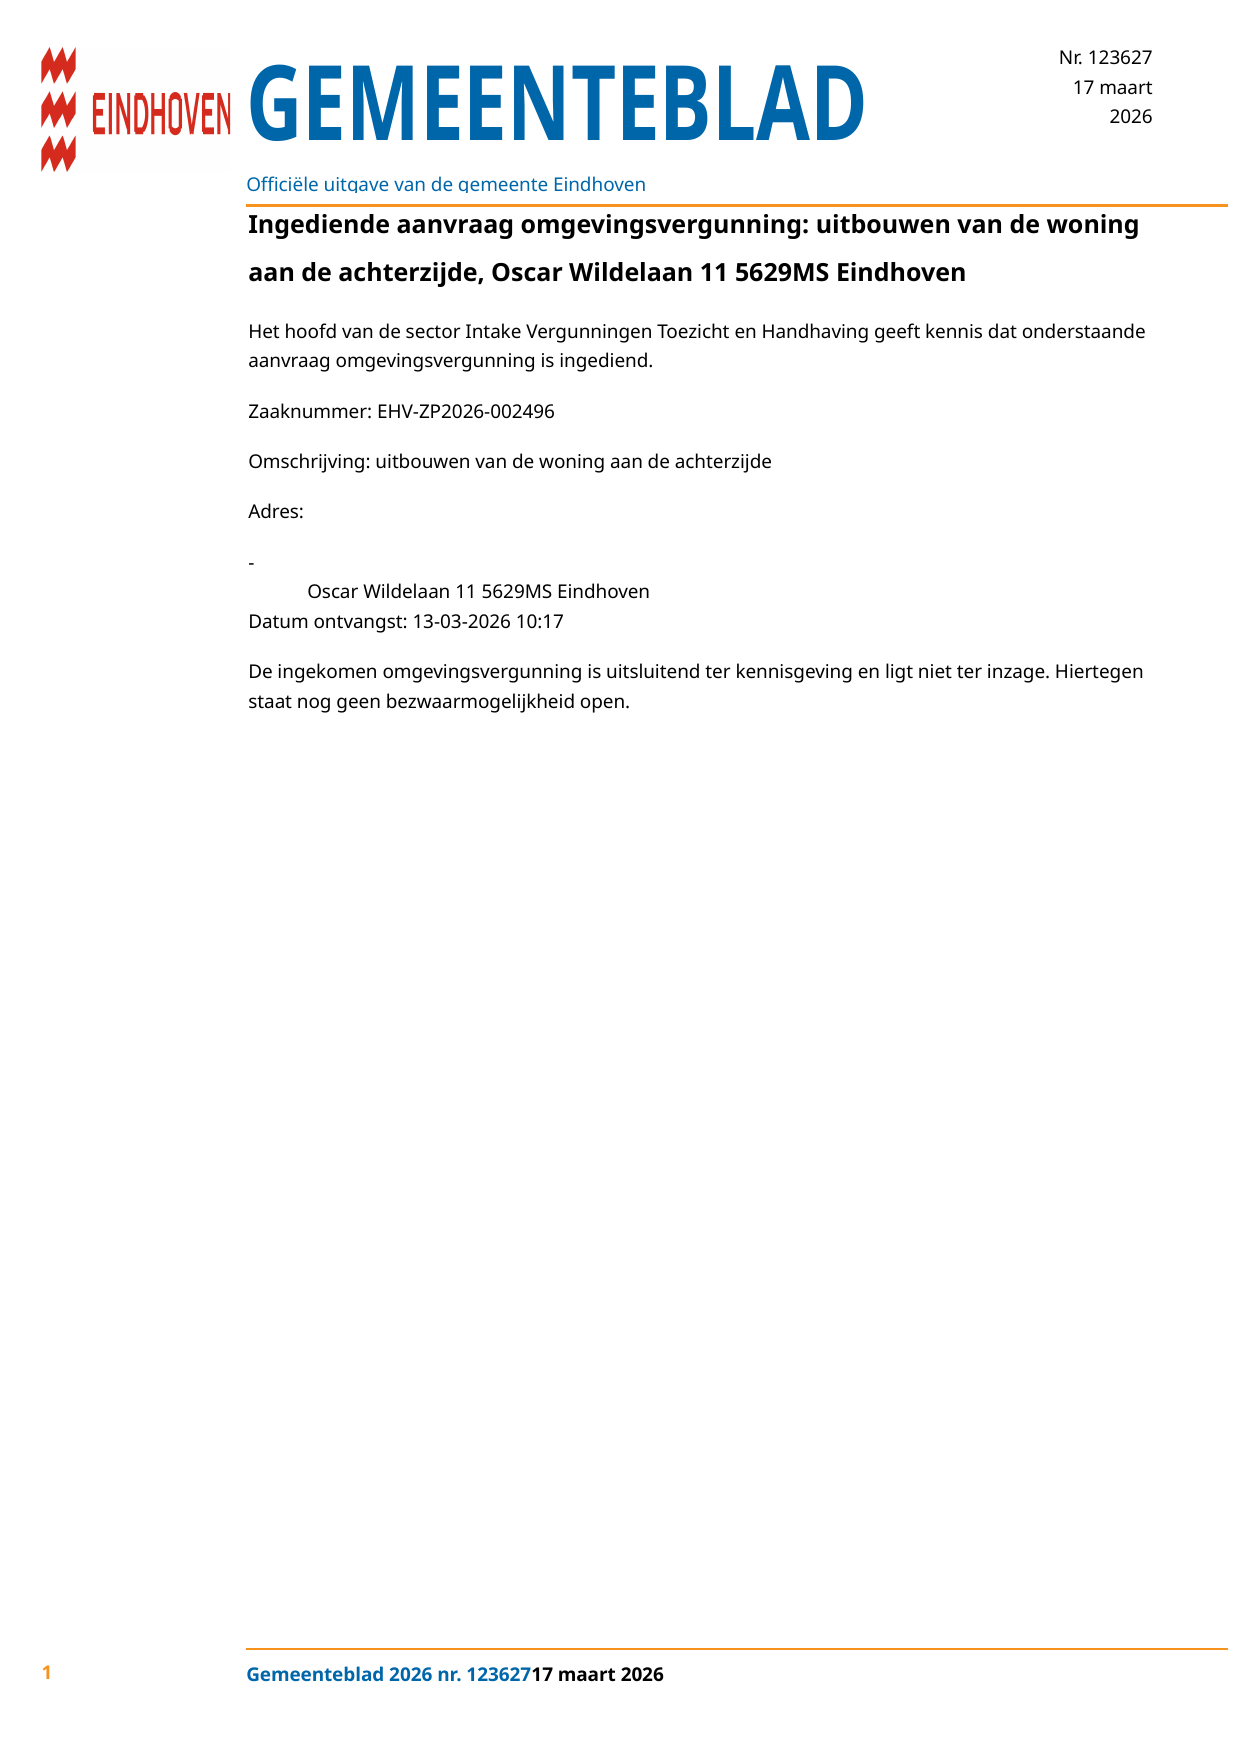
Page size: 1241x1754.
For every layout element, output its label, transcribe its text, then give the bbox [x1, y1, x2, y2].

text De ingekomen omgevingsvergunning is uitsluitend ter kennisgeving en ligt niet ter inzage. Hiertegen staat nog geen bezwaarmogelijkheid open. [248, 659, 1152, 714]
text Het hoofd van de sector Intake Vergunningen Toezicht en Handhaving geeft kennis dat onderstaande aanvraag omgevingsvergunning is ingediend. [248, 318, 1152, 373]
text Datum ontvangst: 13-03-2026 10:17 [248, 608, 1152, 634]
text Omschrijving: uitbouwen van de woning aan de achterzijde [248, 448, 1152, 474]
text Ingediende aanvraag omgevingsvergunning: uitbouwen van de woning aan de achterzijde, Oscar Wildelaan 11 5629MS Eindhoven [248, 207, 1152, 288]
text Zaaknummer: EHV-ZP2026-002496 [248, 398, 1152, 424]
picture [41, 47, 231, 172]
text Adres: [248, 499, 1152, 524]
list Oscar Wildelaan 11 5629MS Eindhoven [248, 579, 1152, 604]
